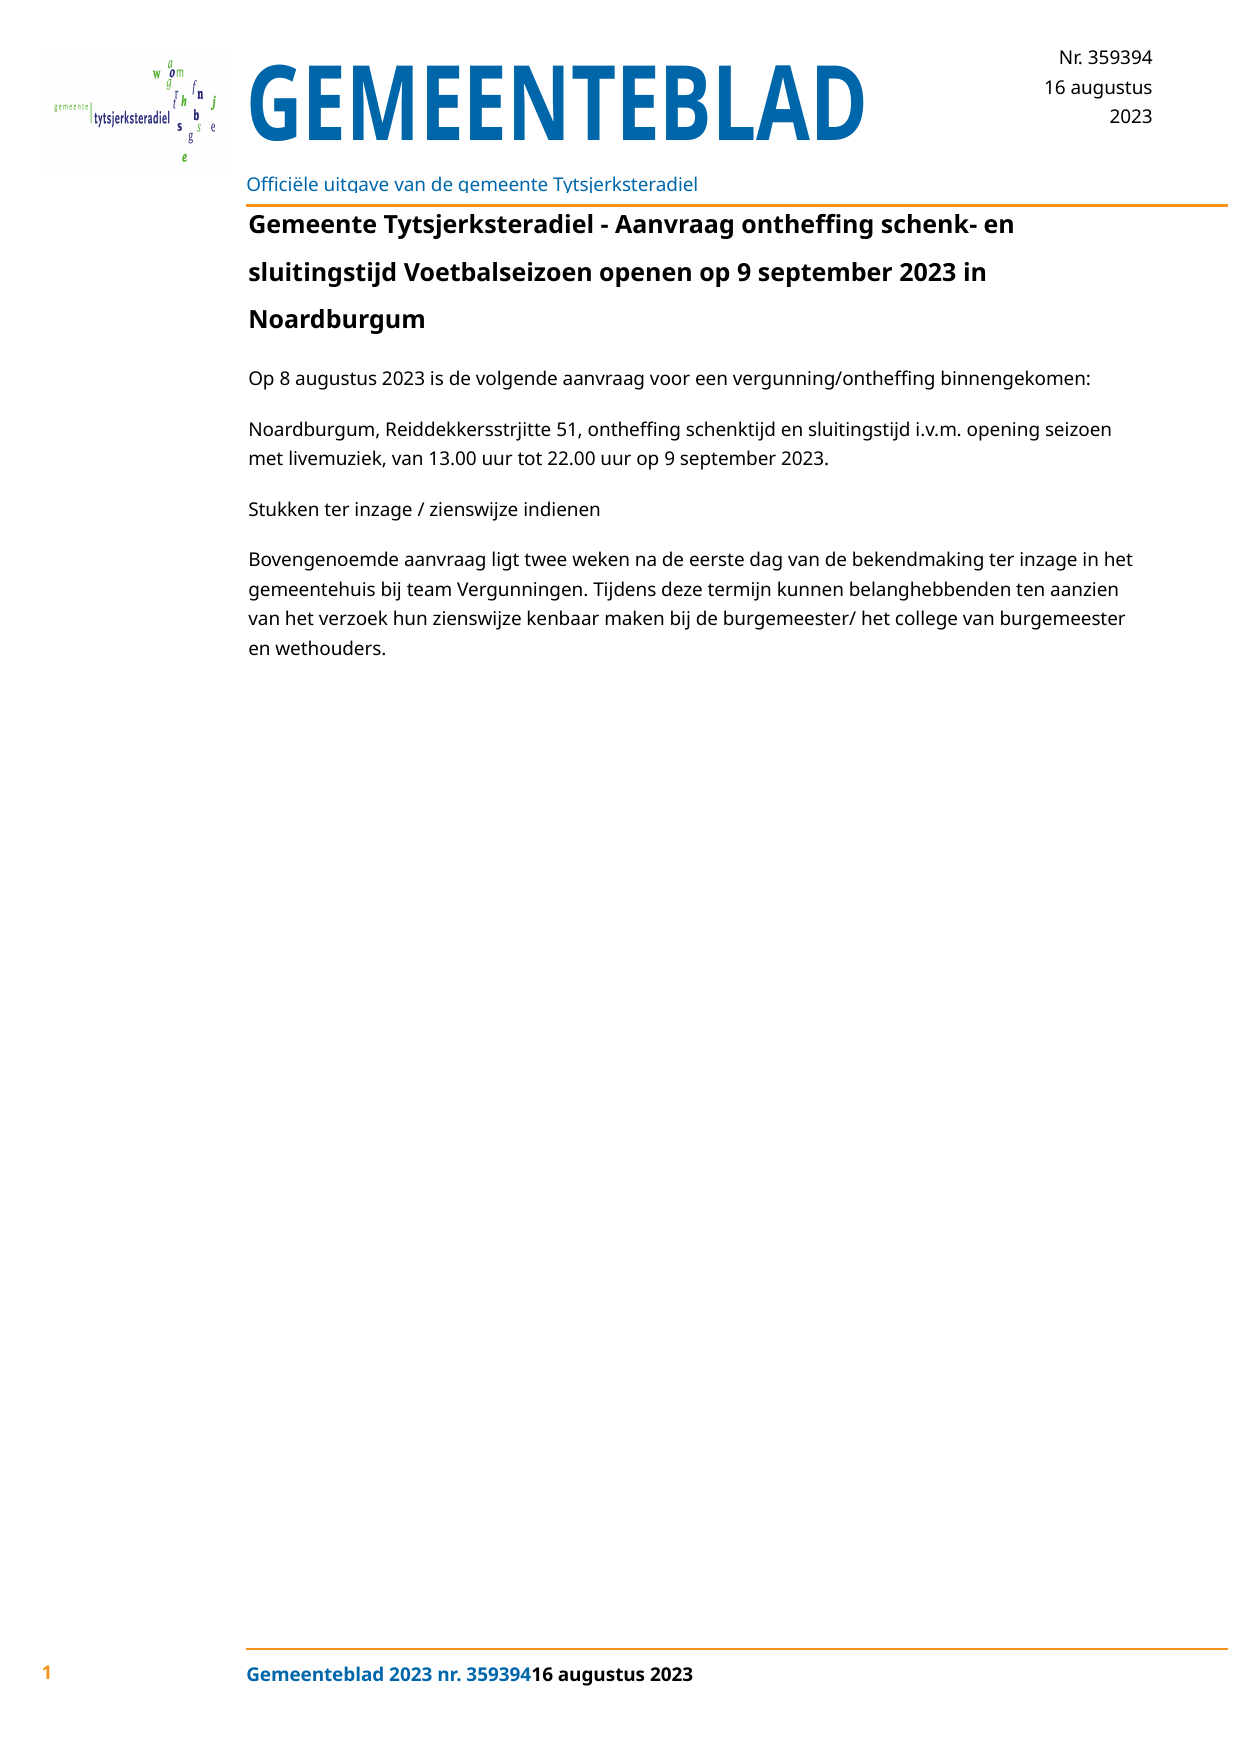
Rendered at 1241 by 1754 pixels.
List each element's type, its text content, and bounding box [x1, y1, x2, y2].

text Op 8 augustus 2023 is de volgende aanvraag voor een vergunning/ontheffing binnengekomen: [248, 366, 1152, 391]
picture [41, 47, 231, 172]
text Bovengenoemde aanvraag ligt twee weken na de eerste dag van de bekendmaking ter inzage in het gemeentehuis bij team Vergunningen. Tijdens deze termijn kunnen belanghebbenden ten aanzien van het verzoek hun zienswijze kenbaar maken bij de burgemeester/ het college van burgemeester en wethouders. [248, 546, 1152, 661]
text Stukken ter inzage / zienswijze indienen [248, 496, 1152, 522]
text Gemeente Tytsjerksteradiel - Aanvraag ontheffing schenk- en sluitingstijd Voetbalseizoen openen op 9 september 2023 in Noardburgum [248, 207, 1152, 336]
text Noardburgum, Reiddekkersstrjitte 51, ontheffing schenktijd en sluitingstijd i.v.m. opening seizoen met livemuziek, van 13.00 uur tot 22.00 uur op 9 september 2023. [248, 416, 1152, 471]
